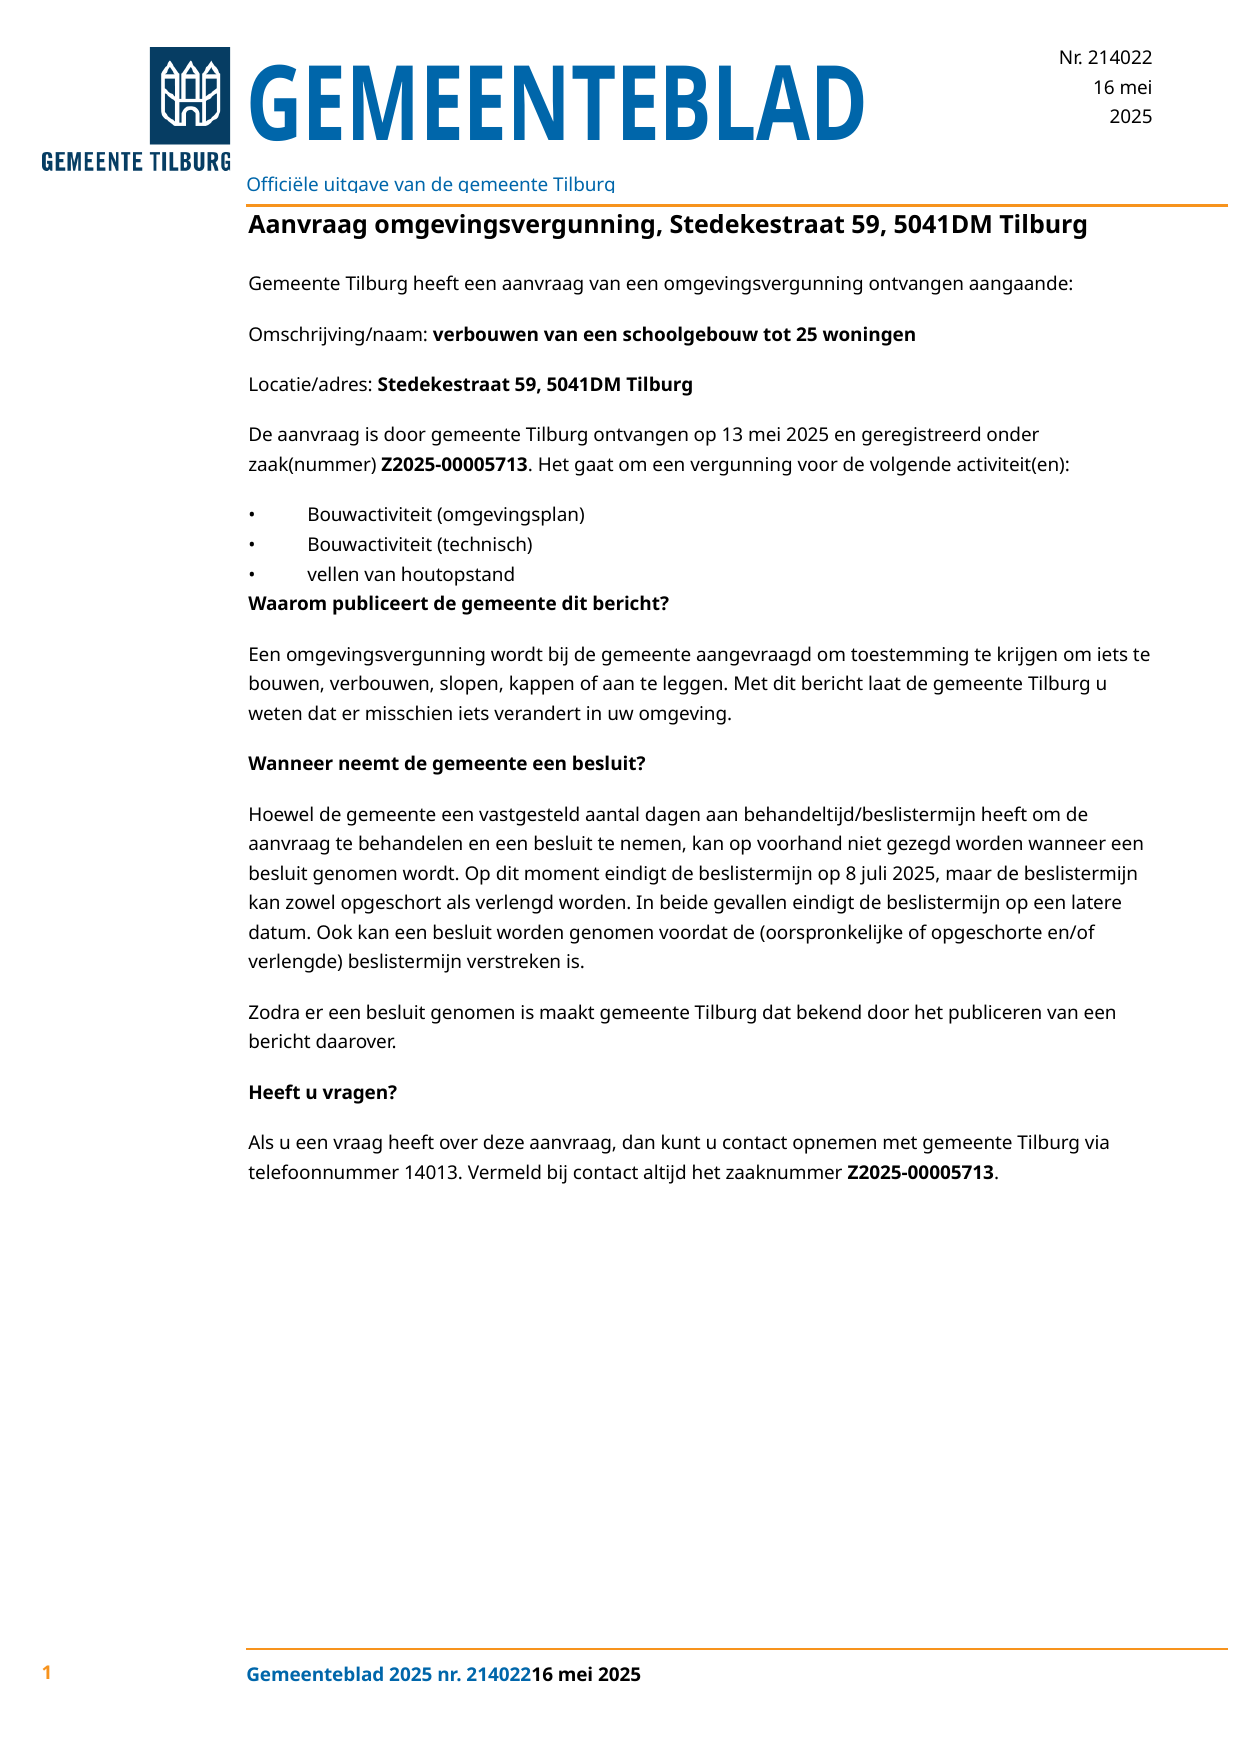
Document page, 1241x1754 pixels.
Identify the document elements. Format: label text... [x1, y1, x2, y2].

text Hoewel de gemeente een vastgesteld aantal dagen aan behandeltijd/beslistermijn heeft om de aanvraag te behandelen en een besluit te nemen, kan op voorhand niet gezegd worden wanneer een besluit genomen wordt. Op dit moment eindigt de beslistermijn op 8 juli 2025, maar de beslistermijn kan zowel opgeschort als verlengd worden. In beide gevallen eindigt de beslistermijn op een latere datum. Ook kan een besluit worden genomen voordat de (oorspronkelijke of opgeschorte en/of verlengde) beslistermijn verstreken is. [248, 801, 1152, 974]
text Aanvraag omgevingsvergunning, Stedekestraat 59, 5041DM Tilburg [248, 207, 1152, 241]
text De aanvraag is door gemeente Tilburg ontvangen op 13 mei 2025 en geregistreerd onder zaak(nummer) Z2025-00005713. Het gaat om een vergunning voor de volgende activiteit(en): [248, 422, 1152, 477]
text Heeft u vragen? [248, 1079, 1152, 1105]
text Omschrijving/naam: verbouwen van een schoolgebouw tot 25 woningen [248, 321, 1152, 346]
text Locatie/adres: Stedekestraat 59, 5041DM Tilburg [248, 371, 1152, 397]
list Bouwactiviteit (technisch) [248, 531, 1152, 557]
text Als u een vraag heeft over deze aanvraag, dan kunt u contact opnemen met gemeente Tilburg via telefoonnummer 14013. Vermeld bij contact altijd het zaaknummer Z2025-00005713. [248, 1129, 1152, 1185]
text Zodra er een besluit genomen is maakt gemeente Tilburg dat bekend door het publiceren van een bericht daarover. [248, 999, 1152, 1054]
text Wanneer neemt de gemeente een besluit? [248, 750, 1152, 776]
list Bouwactiviteit (omgevingsplan) [248, 502, 1152, 527]
list vellen van houtopstand [248, 561, 1152, 586]
text Gemeente Tilburg heeft een aanvraag van een omgevingsvergunning ontvangen aangaande: [248, 270, 1152, 296]
text Een omgevingsvergunning wordt bij de gemeente aangevraagd om toestemming te krijgen om iets te bouwen, verbouwen, slopen, kappen of aan te leggen. Met dit bericht laat de gemeente Tilburg u weten dat er misschien iets verandert in uw omgeving. [248, 641, 1152, 726]
text Waarom publiceert de gemeente dit bericht? [248, 590, 1152, 616]
picture [41, 47, 231, 172]
